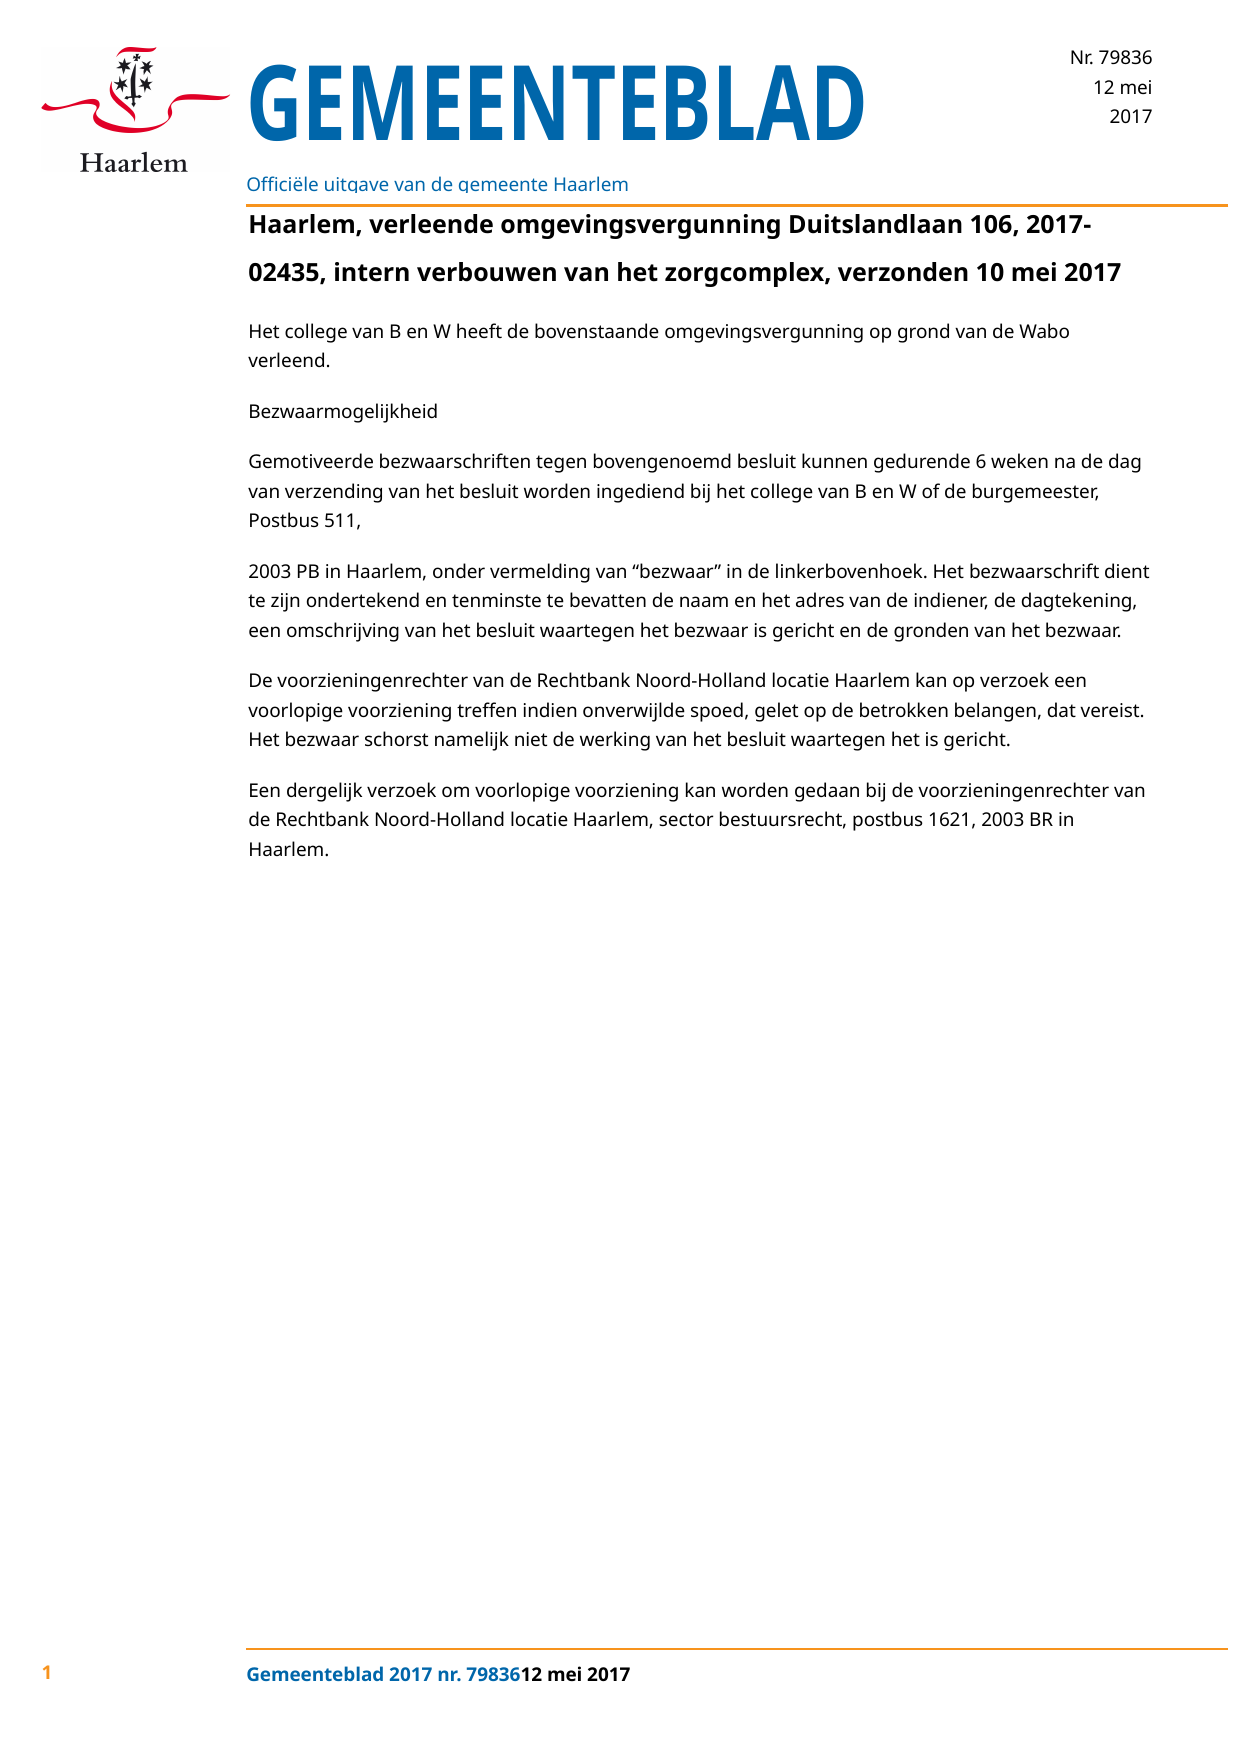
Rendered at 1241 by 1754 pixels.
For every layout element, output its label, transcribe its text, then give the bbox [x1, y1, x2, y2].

picture [41, 47, 231, 172]
text Gemotiveerde bezwaarschriften tegen bovengenoemd besluit kunnen gedurende 6 weken na de dag van verzending van het besluit worden ingediend bij het college van B en W of de burgemeester, Postbus 511, [248, 448, 1152, 533]
text Het college van B en W heeft de bovenstaande omgevingsvergunning op grond van de Wabo verleend. [248, 318, 1152, 373]
text De voorzieningenrechter van de Rechtbank Noord-Holland locatie Haarlem kan op verzoek een voorlopige voorziening treffen indien onverwijlde spoed, gelet op de betrokken belangen, dat vereist. Het bezwaar schorst namelijk niet de werking van het besluit waartegen het is gericht. [248, 667, 1152, 752]
text Een dergelijk verzoek om voorlopige voorziening kan worden gedaan bij de voorzieningenrechter van de Rechtbank Noord-Holland locatie Haarlem, sector bestuursrecht, postbus 1621, 2003 BR in Haarlem. [248, 777, 1152, 862]
text 2003 PB in Haarlem, onder vermelding van “bezwaar” in de linkerbovenhoek. Het bezwaarschrift dient te zijn ondertekend en tenminste te bevatten de naam en het adres van de indiener, de dagtekening, een omschrijving van het besluit waartegen het bezwaar is gericht en de gronden van het bezwaar. [248, 558, 1152, 643]
text Bezwaarmogelijkheid [248, 398, 1152, 424]
text Haarlem, verleende omgevingsvergunning Duitslandlaan 106, 2017-02435, intern verbouwen van het zorgcomplex, verzonden 10 mei 2017 [248, 207, 1152, 288]
